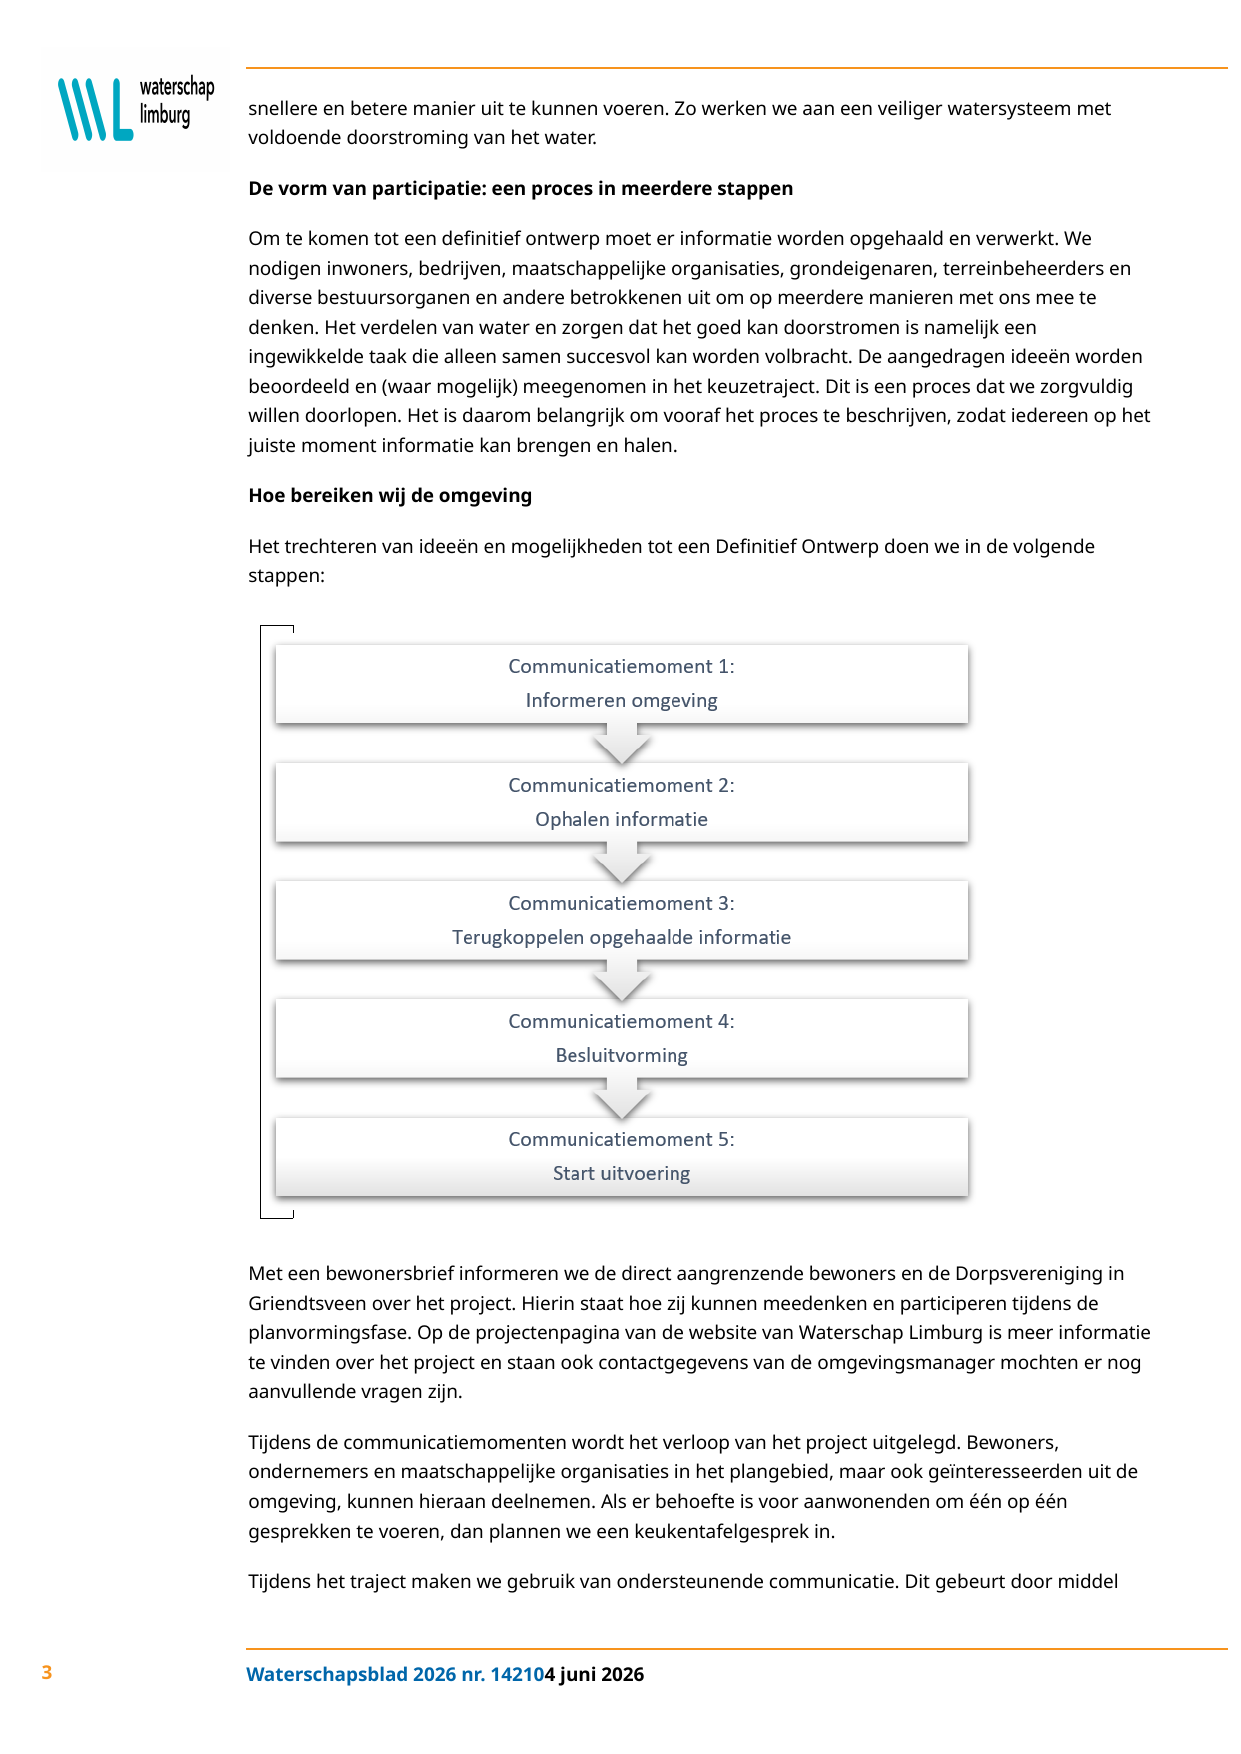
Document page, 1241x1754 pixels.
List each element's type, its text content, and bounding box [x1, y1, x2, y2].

picture [268, 633, 978, 1210]
text Hoe bereiken wij de omgeving [248, 483, 1152, 508]
text De vorm van participatie: een proces in meerdere stappen [248, 175, 1152, 201]
picture [41, 47, 231, 172]
text snellere en betere manier uit te kunnen voeren. Zo werken we aan een veiliger watersysteem met voldoende doorstroming van het water. [248, 95, 1152, 150]
text Met een bewonersbrief informeren we de direct aangrenzende bewoners en de Dorpsvereniging in Griendtsveen over het project. Hierin staat hoe zij kunnen meedenken en participeren tijdens de planvormingsfase. Op de projectenpagina van de website van Waterschap Limburg is meer informatie te vinden over het project en staan ook contactgegevens van de omgevingsmanager mochten er nog aanvullende vragen zijn. [248, 1260, 1152, 1404]
text Tijdens het traject maken we gebruik van ondersteunende communicatie. Dit gebeurt door middel [248, 1568, 1152, 1594]
text Het trechteren van ideeën en mogelijkheden tot een Definitief Ontwerp doen we in de volgende stappen: [248, 533, 1152, 588]
text Tijdens de communicatiemomenten wordt het verloop van het project uitgelegd. Bewoners, ondernemers en maatschappelijke organisaties in het plangebied, maar ook geïnteresseerden uit de omgeving, kunnen hieraan deelnemen. Als er behoefte is voor aanwonenden om één op één gesprekken te voeren, dan plannen we een keukentafelgesprek in. [248, 1429, 1152, 1543]
text Om te komen tot een definitief ontwerp moet er informatie worden opgehaald en verwerkt. We nodigen inwoners, bedrijven, maatschappelijke organisaties, grondeigenaren, terreinbeheerders en diverse bestuursorganen en andere betrokkenen uit om op meerdere manieren met ons mee te denken. Het verdelen van water en zorgen dat het goed kan doorstromen is namelijk een ingewikkelde taak die alleen samen succesvol kan worden volbracht. De aangedragen ideeën worden beoordeeld en (waar mogelijk) meegenomen in het keuzetraject. Dit is een proces dat we zorgvuldig willen doorlopen. Het is daarom belangrijk om vooraf het proces te beschrijven, zodat iedereen op het juiste moment informatie kan brengen en halen. [248, 225, 1152, 458]
